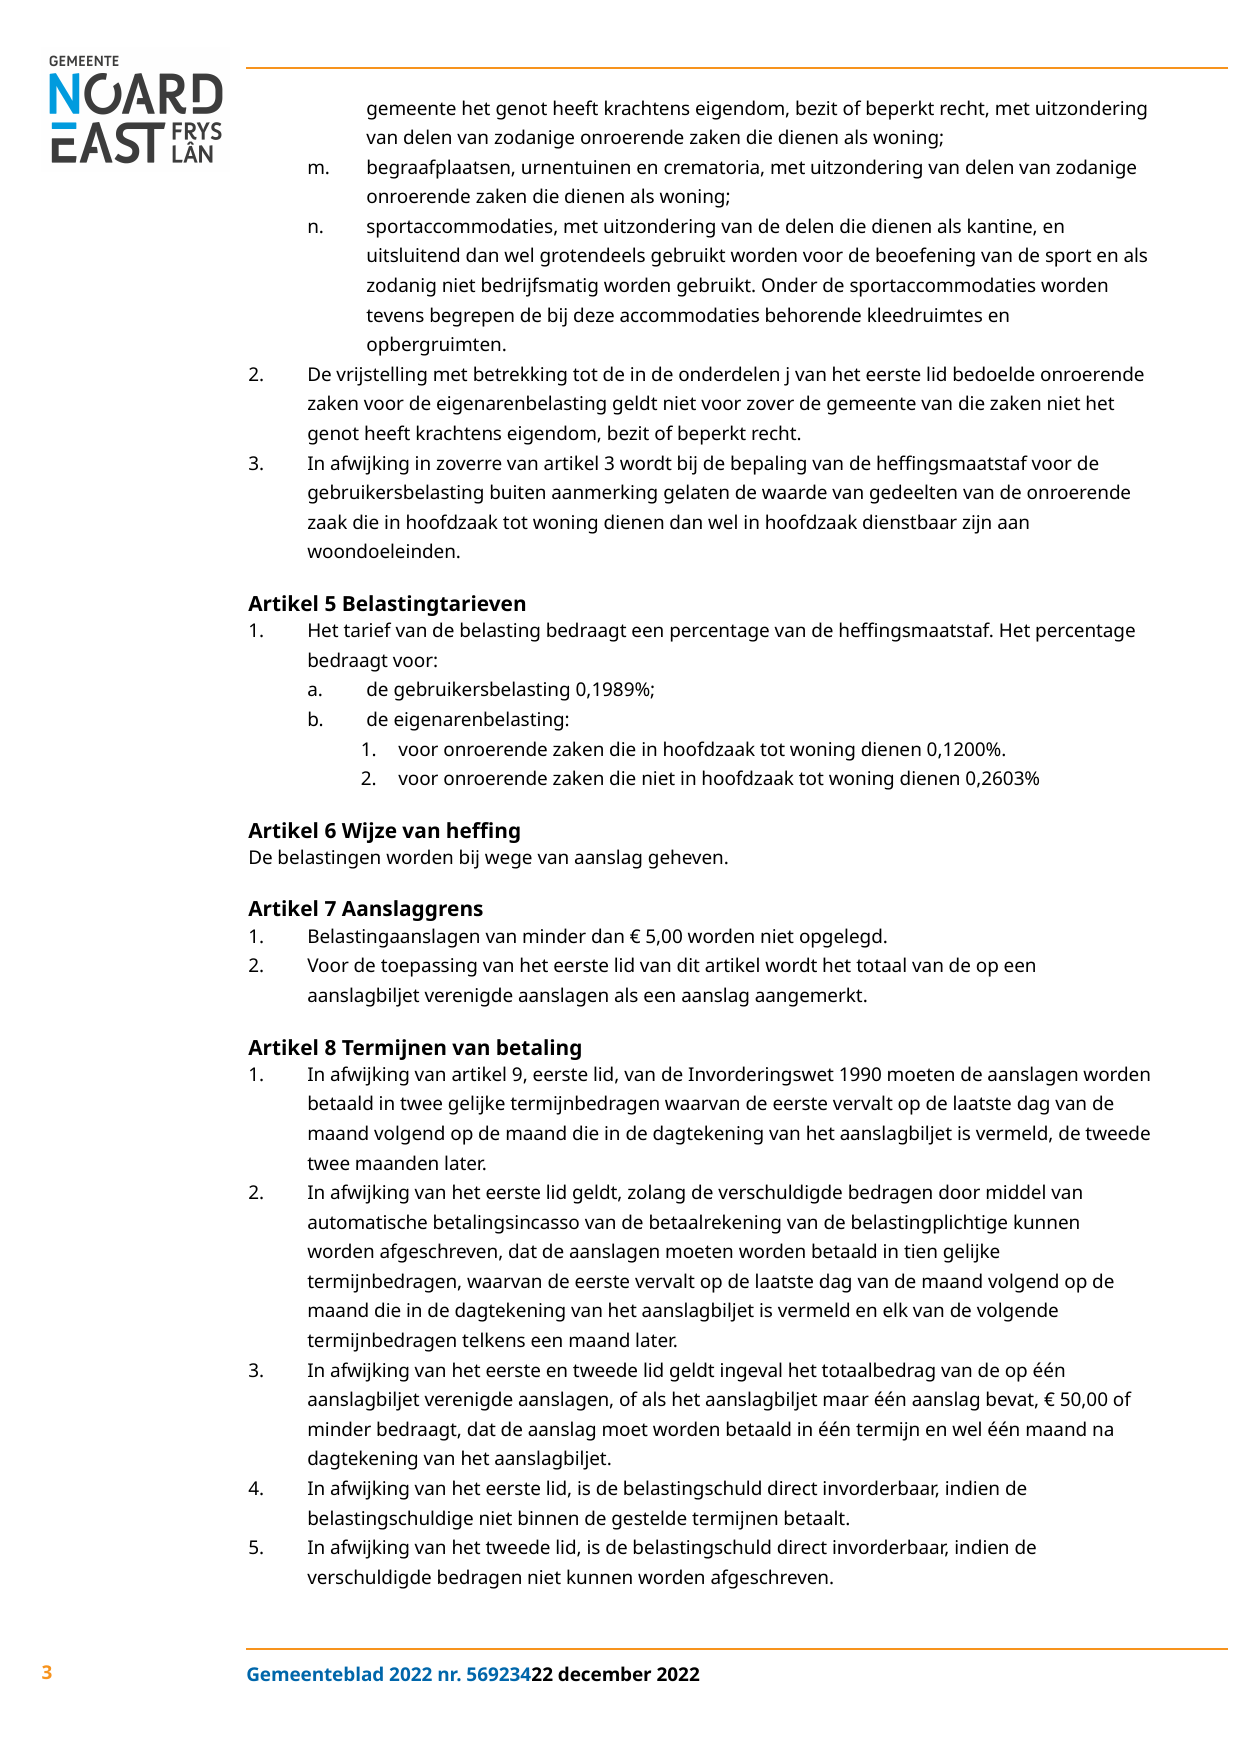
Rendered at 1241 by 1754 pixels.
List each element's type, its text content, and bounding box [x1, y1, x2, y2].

list In afwijking van het eerste lid, is de belastingschuld direct invorderbaar, indien de belastingschuldige niet binnen de gestelde termijnen betaalt. [248, 1475, 1152, 1531]
list De vrijstelling met betrekking tot de in de onderdelen j van het eerste lid bedoelde onroerende zaken voor de eigenarenbelasting geldt niet voor zover de gemeente van die zaken niet het genot heeft krachtens eigendom, bezit of beperkt recht. [248, 361, 1152, 446]
list In afwijking van het tweede lid, is de belastingschuld direct invorderbaar, indien de verschuldigde bedragen niet kunnen worden afgeschreven. [248, 1534, 1152, 1590]
list voor onroerende zaken die in hoofdzaak tot woning dienen 0,1200%. [361, 736, 1152, 761]
list sportaccommodaties, met uitzondering van de delen die dienen als kantine, en uitsluitend dan wel grotendeels gebruikt worden voor de beoefening van de sport en als zodanig niet bedrijfsmatig worden gebruikt. Onder de sportaccommodaties worden tevens begrepen de bij deze accommodaties behorende kleedruimtes en opbergruimten. [307, 213, 1152, 357]
list Voor de toepassing van het eerste lid van dit artikel wordt het totaal van de op een aanslagbiljet verenigde aanslagen als een aanslag aangemerkt. [248, 953, 1152, 1008]
list begraafplaatsen, urnentuinen en crematoria, met uitzondering van delen van zodanige onroerende zaken die dienen als woning; [307, 154, 1152, 209]
list In afwijking van het eerste en tweede lid geldt ingeval het totaalbedrag van de op één aanslagbiljet verenigde aanslagen, of als het aanslagbiljet maar één aanslag bevat, € 50,00 of minder bedraagt, dat de aanslag moet worden betaald in één termijn en wel één maand na dagtekening van het aanslagbiljet. [248, 1357, 1152, 1471]
list voor onroerende zaken die niet in hoofdzaak tot woning dienen 0,2603% [361, 765, 1152, 791]
text De belastingen worden bij wege van aanslag geheven. [248, 844, 1152, 870]
list Het tarief van de belasting bedraagt een percentage van de heffingsmaatstaf. Het percentage bedraagt voor: [248, 617, 1152, 673]
text Artikel 8 Termijnen van betaling [248, 1033, 1152, 1061]
list de gebruikersbelasting 0,1989%; [307, 677, 1152, 702]
text Artikel 7 Aanslaggrens [248, 894, 1152, 923]
picture [41, 47, 231, 172]
text Artikel 6 Wijze van heffing [248, 816, 1152, 844]
list In afwijking van het eerste lid geldt, zolang de verschuldigde bedragen door middel van automatische betalingsincasso van de betaalrekening van de belastingplichtige kunnen worden afgeschreven, dat de aanslagen moeten worden betaald in tien gelijke termijnbedragen, waarvan de eerste vervalt op de laatste dag van de maand volgend op de maand die in de dagtekening van het aanslagbiljet is vermeld en elk van de volgende termijnbedragen telkens een maand later. [248, 1179, 1152, 1353]
list In afwijking van artikel 9, eerste lid, van de Invorderingswet 1990 moeten de aanslagen worden betaald in twee gelijke termijnbedragen waarvan de eerste vervalt op de laatste dag van de maand volgend op de maand die in de dagtekening van het aanslagbiljet is vermeld, de tweede twee maanden later. [248, 1061, 1152, 1176]
list Belastingaanslagen van minder dan € 5,00 worden niet opgelegd. [248, 923, 1152, 949]
list In afwijking in zoverre van artikel 3 wordt bij de bepaling van de heffingsmaatstaf voor de gebruikersbelasting buiten aanmerking gelaten de waarde van gedeelten van de onroerende zaak die in hoofdzaak tot woning dienen dan wel in hoofdzaak dienstbaar zijn aan woondoeleinden. [248, 450, 1152, 564]
list de eigenarenbelasting: [307, 706, 1152, 732]
text Artikel 5 Belastingtarieven [248, 589, 1152, 617]
list gemeente het genot heeft krachtens eigendom, bezit of beperkt recht, met uitzondering van delen van zodanige onroerende zaken die dienen als woning; [307, 95, 1152, 150]
